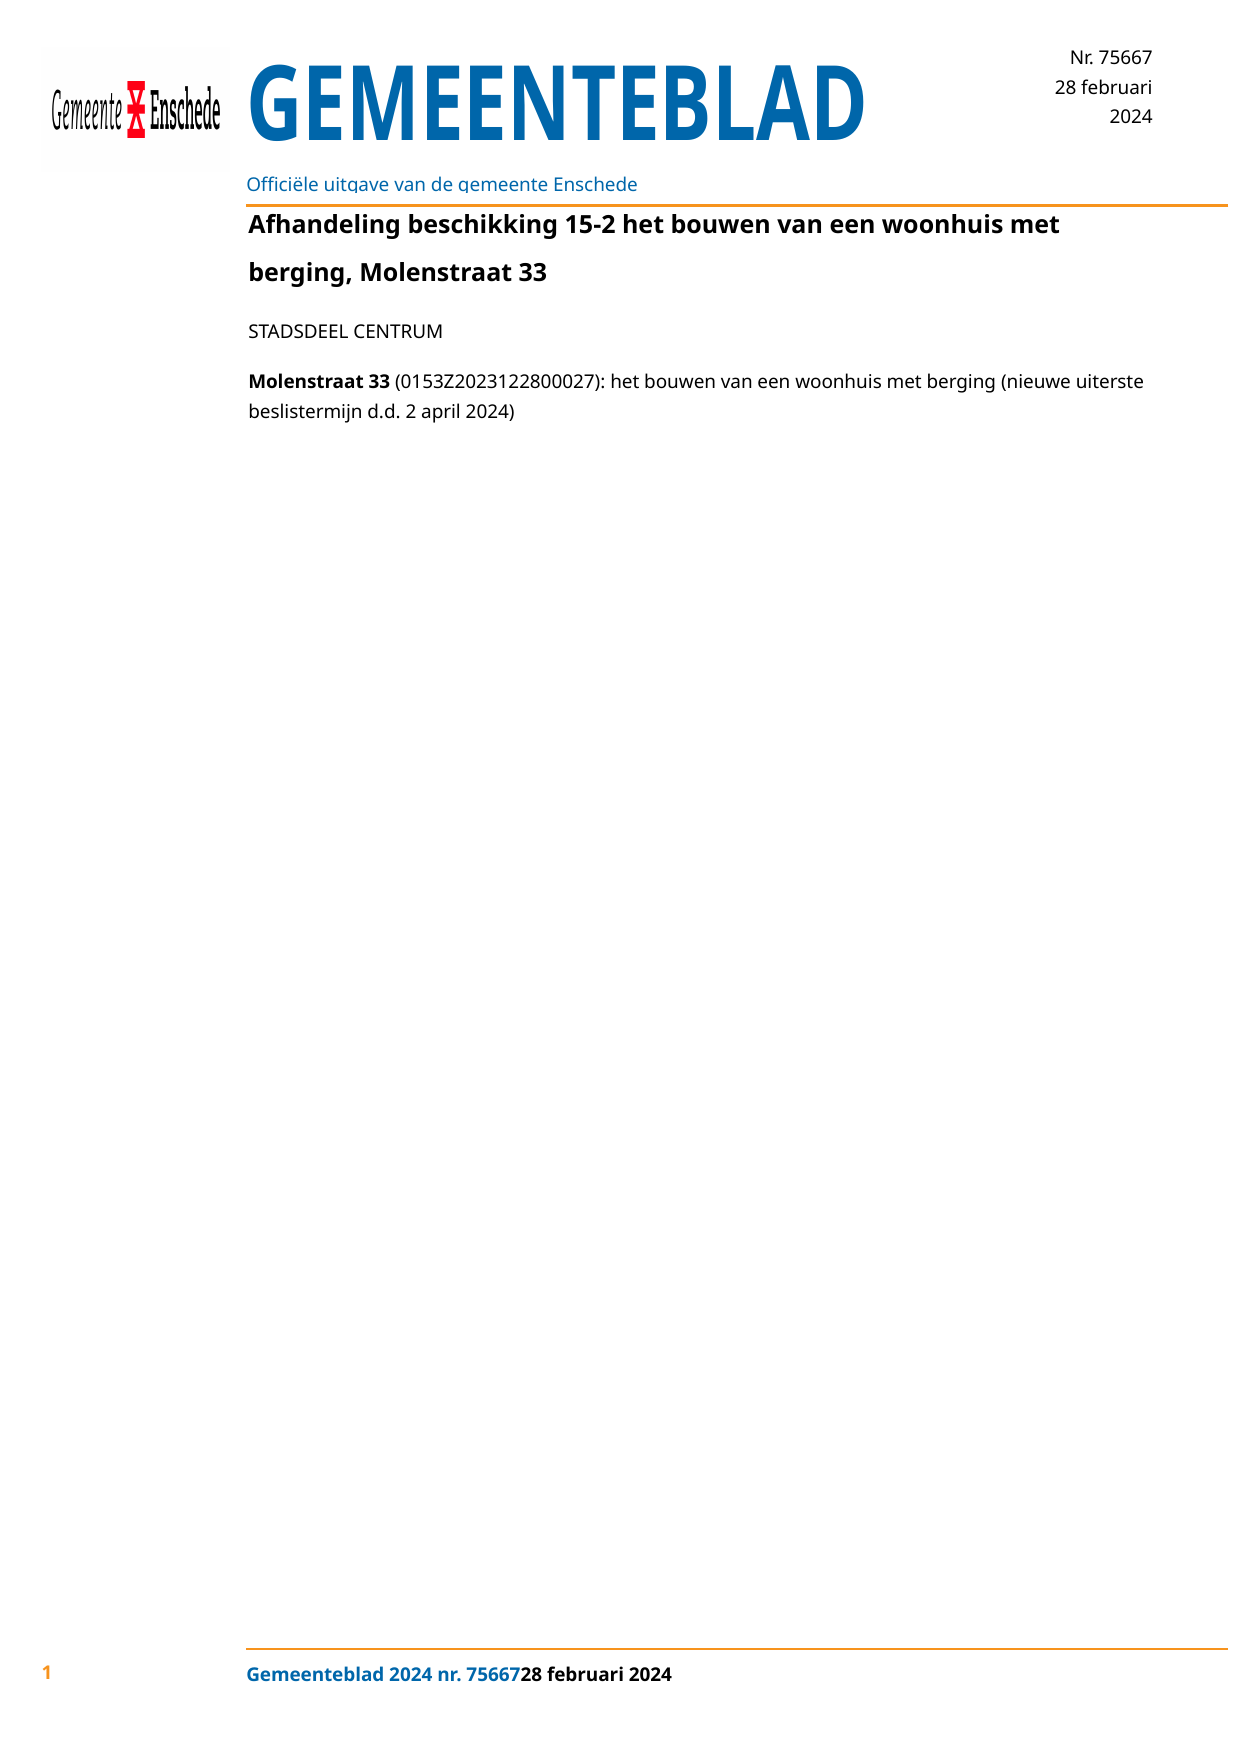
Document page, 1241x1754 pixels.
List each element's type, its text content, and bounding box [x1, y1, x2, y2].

picture [41, 47, 231, 172]
text Afhandeling beschikking 15-2 het bouwen van een woonhuis met berging, Molenstraat 33 [248, 207, 1152, 288]
text Molenstraat 33 (0153Z2023122800027): het bouwen van een woonhuis met berging (nieuwe uiterste beslistermijn d.d. 2 april 2024) [248, 368, 1152, 424]
text STADSDEEL CENTRUM [248, 318, 1152, 344]
